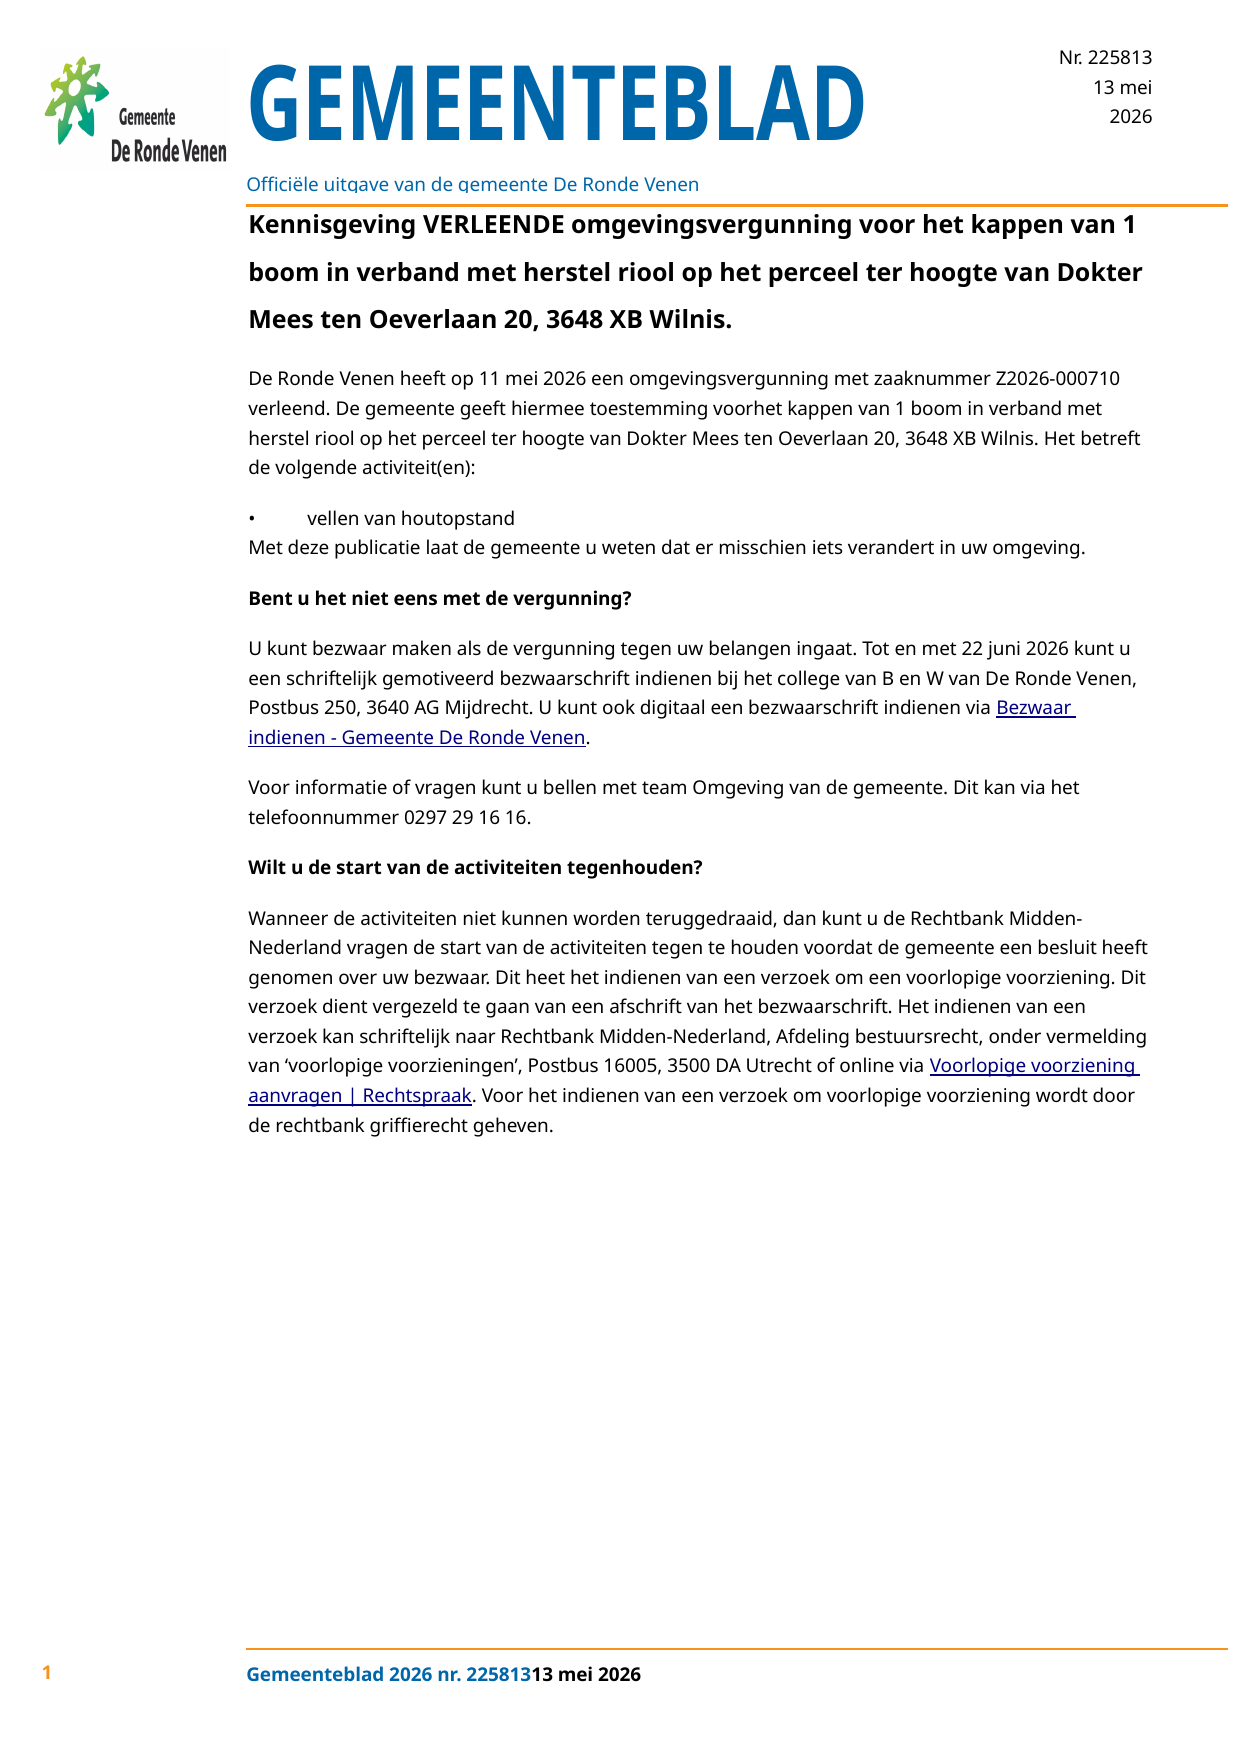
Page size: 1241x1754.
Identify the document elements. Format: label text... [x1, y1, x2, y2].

text Bent u het niet eens met de vergunning? [248, 585, 1152, 610]
picture [41, 47, 231, 172]
text De Ronde Venen heeft op 11 mei 2026 een omgevingsvergunning met zaaknummer Z2026-000710 verleend. De gemeente geeft hiermee toestemming voorhet kappen van 1 boom in verband met herstel riool op het perceel ter hoogte van Dokter Mees ten Oeverlaan 20, 3648 XB Wilnis. Het betreft de volgende activiteit(en): [248, 366, 1152, 480]
text U kunt bezwaar maken als de vergunning tegen uw belangen ingaat. Tot en met 22 juni 2026 kunt u een schriftelijk gemotiveerd bezwaarschrift indienen bij het college van B en W van De Ronde Venen, Postbus 250, 3640 AG Mijdrecht. U kunt ook digitaal een bezwaarschrift indienen via Bezwaar indienen - Gemeente De Ronde Venen. [248, 635, 1152, 749]
text Met deze publicatie laat de gemeente u weten dat er misschien iets verandert in uw omgeving. [248, 534, 1152, 560]
text Kennisgeving VERLEENDE omgevingsvergunning voor het kappen van 1 boom in verband met herstel riool op het perceel ter hoogte van Dokter Mees ten Oeverlaan 20, 3648 XB Wilnis. [248, 207, 1152, 336]
text Wanneer de activiteiten niet kunnen worden teruggedraaid, dan kunt u de Rechtbank Midden-Nederland vragen de start van de activiteiten tegen te houden voordat de gemeente een besluit heeft genomen over uw bezwaar. Dit heet het indienen van een verzoek om een voorlopige voorziening. Dit verzoek dient vergezeld te gaan van een afschrift van het bezwaarschrift. Het indienen van een verzoek kan schriftelijk naar Rechtbank Midden-Nederland, Afdeling bestuursrecht, onder vermelding van ‘voorlopige voorzieningen’, Postbus 16005, 3500 DA Utrecht of online via Voorlopige voorziening aanvragen | Rechtspraak. Voor het indienen van een verzoek om voorlopige voorziening wordt door de rechtbank griffierecht geheven. [248, 905, 1152, 1137]
list vellen van houtopstand [248, 505, 1152, 530]
text Voor informatie of vragen kunt u bellen met team Omgeving van de gemeente. Dit kan via het telefoonnummer 0297 29 16 16. [248, 774, 1152, 829]
text Wilt u de start van de activiteiten tegenhouden? [248, 854, 1152, 880]
